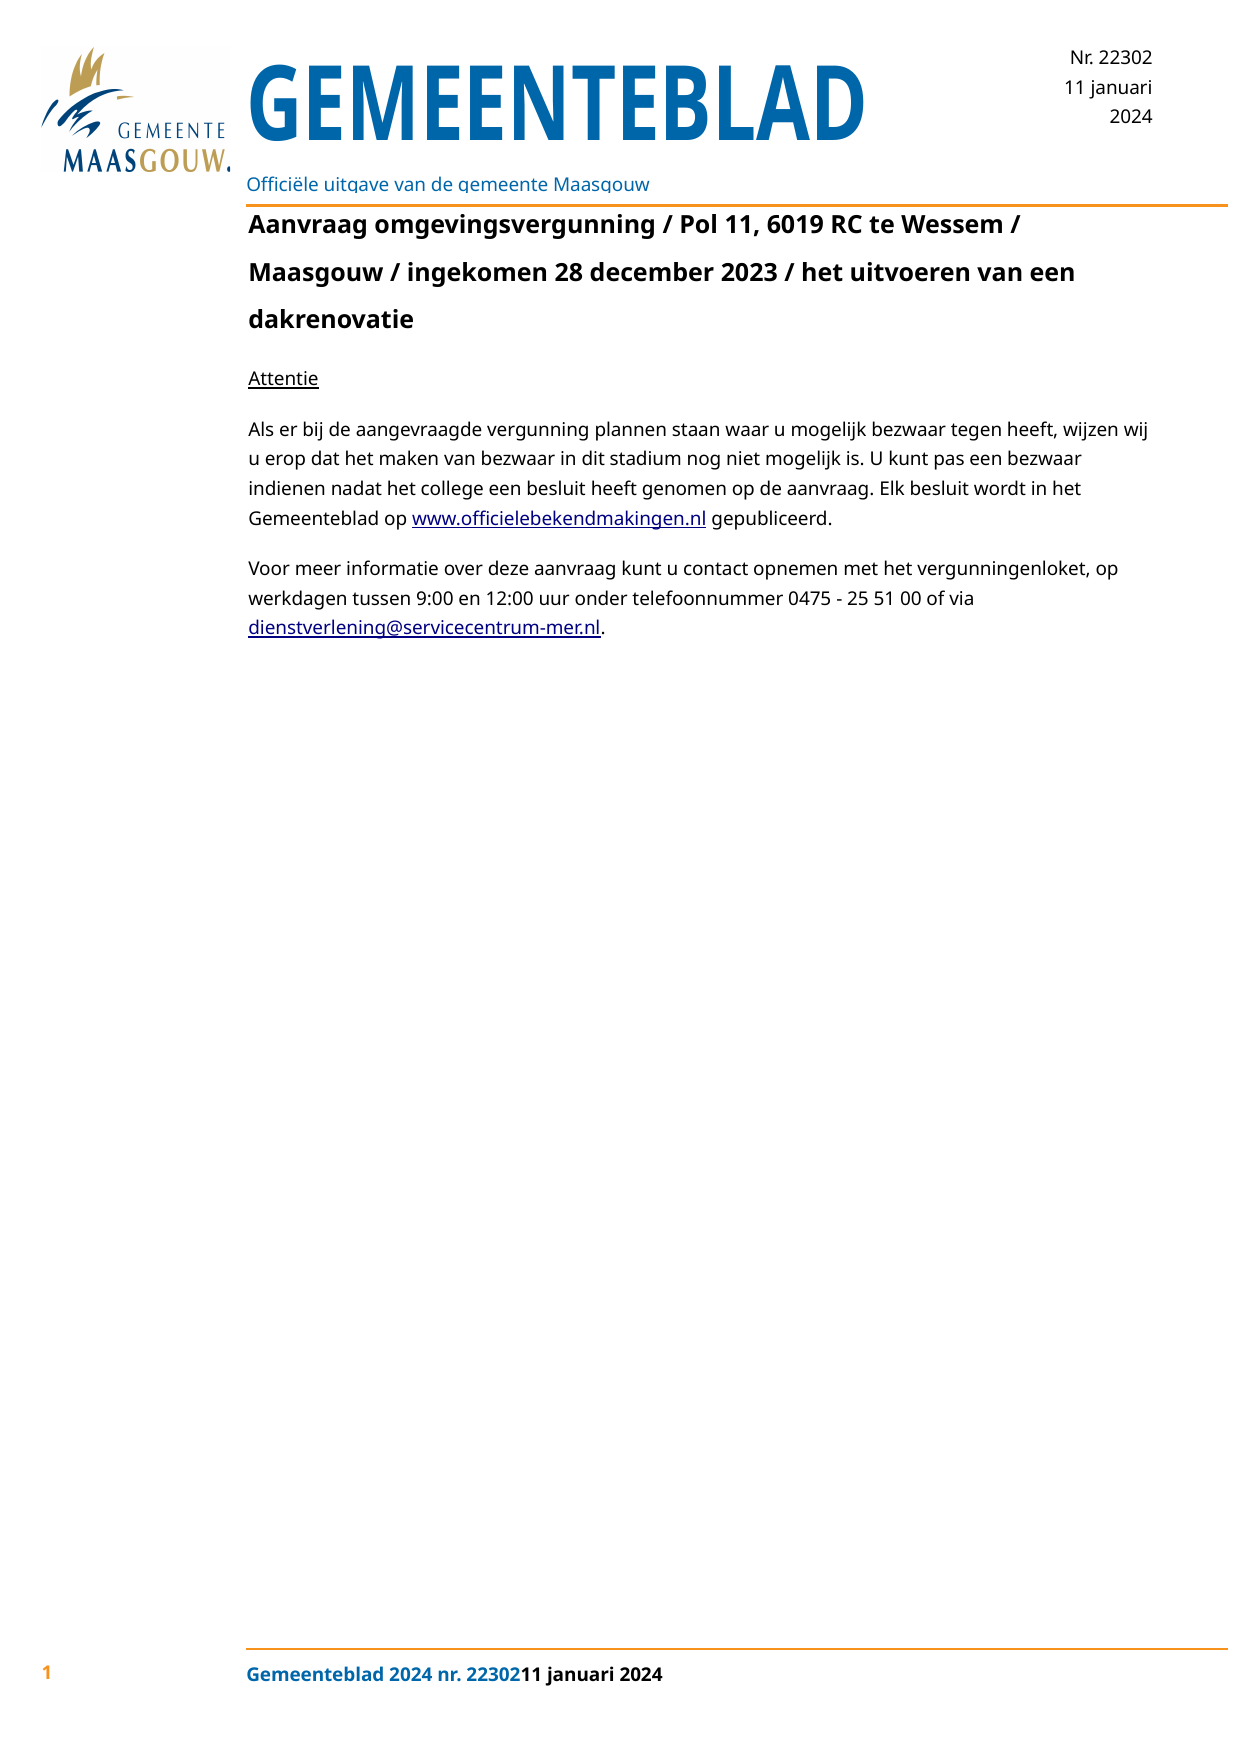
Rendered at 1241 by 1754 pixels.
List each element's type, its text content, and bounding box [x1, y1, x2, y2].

text Voor meer informatie over deze aanvraag kunt u contact opnemen met het vergunningenloket, op werkdagen tussen 9:00 en 12:00 uur onder telefoonnummer 0475 - 25 51 00 of via dienstverlening@servicecentrum-mer.nl. [248, 555, 1152, 640]
text Aanvraag omgevingsvergunning / Pol 11, 6019 RC te Wessem / Maasgouw / ingekomen 28 december 2023 / het uitvoeren van een dakrenovatie [248, 207, 1152, 336]
picture [41, 47, 231, 172]
text Als er bij de aangevraagde vergunning plannen staan waar u mogelijk bezwaar tegen heeft, wijzen wij u erop dat het maken van bezwaar in dit stadium nog niet mogelijk is. U kunt pas een bezwaar indienen nadat het college een besluit heeft genomen op de aanvraag. Elk besluit wordt in het Gemeenteblad op www.officielebekendmakingen.nl gepubliceerd. [248, 416, 1152, 530]
text Attentie [248, 366, 1152, 391]
